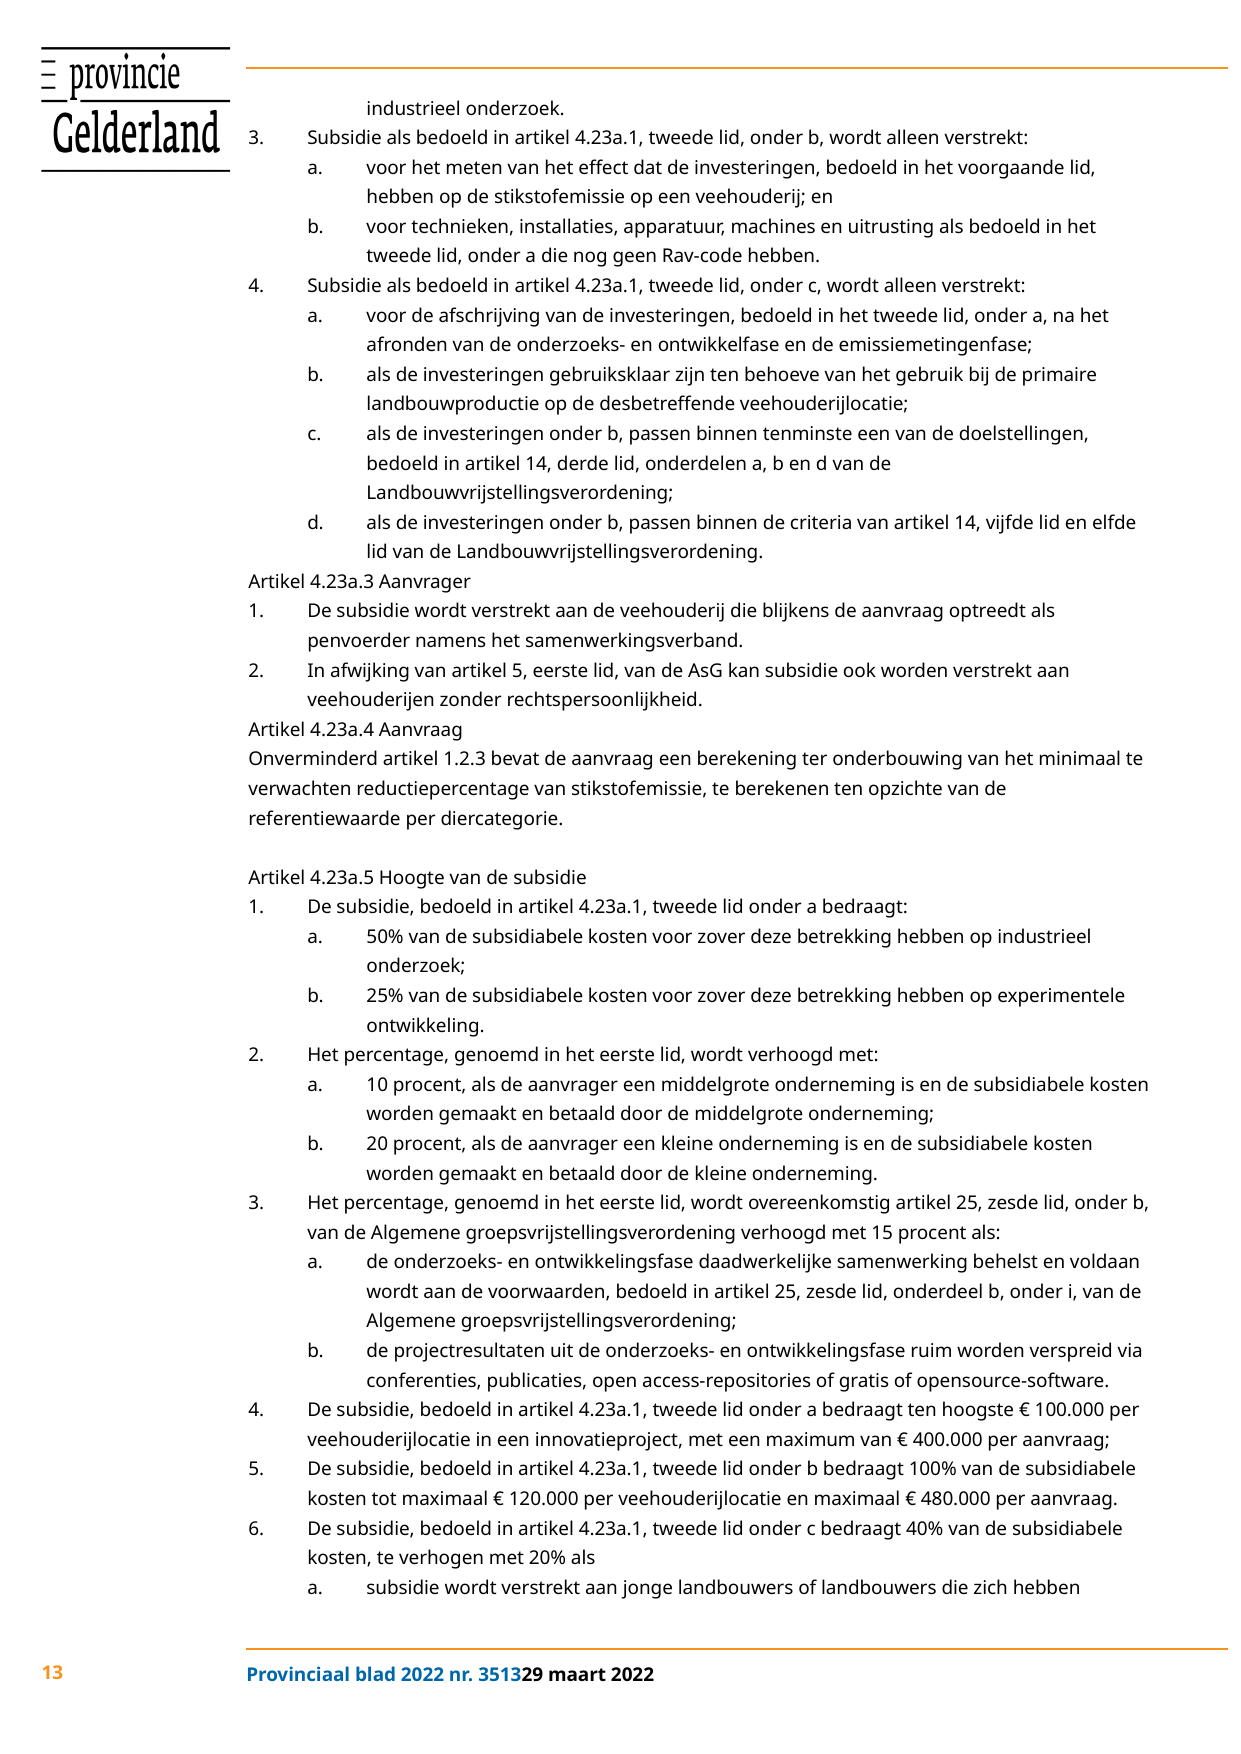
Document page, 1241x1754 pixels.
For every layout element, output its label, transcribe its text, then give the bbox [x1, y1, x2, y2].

list 25% van de subsidiabele kosten voor zover deze betrekking hebben op experimentele ontwikkeling. [307, 982, 1152, 1038]
list voor de afschrijving van de investeringen, bedoeld in het tweede lid, onder a, na het afronden van de onderzoeks- en ontwikkelfase en de emissiemetingenfase; [307, 302, 1152, 357]
list In afwijking van artikel 5, eerste lid, van de AsG kan subsidie ook worden verstrekt aan veehouderijen zonder rechtspersoonlijkheid. [248, 657, 1152, 712]
list Het percentage, genoemd in het eerste lid, wordt verhoogd met: [248, 1041, 1152, 1067]
list als de investeringen gebruiksklaar zijn ten behoeve van het gebruik bij de primaire landbouwproductie op de desbetreffende veehouderijlocatie; [307, 361, 1152, 416]
text Onverminderd artikel 1.2.3 bevat de aanvraag een berekening ter onderbouwing van het minimaal te verwachten reductiepercentage van stikstofemissie, te berekenen ten opzichte van de referentiewaarde per diercategorie. [248, 746, 1152, 831]
list 20 procent, als de aanvrager een kleine onderneming is en de subsidiabele kosten worden gemaakt en betaald door de kleine onderneming. [307, 1130, 1152, 1186]
list voor het meten van het effect dat de investeringen, bedoeld in het voorgaande lid, hebben op de stikstofemissie op een veehouderij; en [307, 154, 1152, 209]
list subsidie wordt verstrekt aan jonge landbouwers of landbouwers die zich hebben [307, 1574, 1152, 1600]
text Artikel 4.23a.3 Aanvrager [248, 568, 1152, 594]
list 50% van de subsidiabele kosten voor zover deze betrekking hebben op industrieel onderzoek; [307, 923, 1152, 978]
list 10 procent, als de aanvrager een middelgrote onderneming is en de subsidiabele kosten worden gemaakt en betaald door de middelgrote onderneming; [307, 1071, 1152, 1126]
list Het percentage, genoemd in het eerste lid, wordt overeenkomstig artikel 25, zesde lid, onder b, van de Algemene groepsvrijstellingsverordening verhoogd met 15 procent als: [248, 1189, 1152, 1245]
list De subsidie, bedoeld in artikel 4.23a.1, tweede lid onder a bedraagt: [248, 893, 1152, 919]
list Subsidie als bedoeld in artikel 4.23a.1, tweede lid, onder b, wordt alleen verstrekt: [248, 124, 1152, 150]
list de onderzoeks- en ontwikkelingsfase daadwerkelijke samenwerking behelst en voldaan wordt aan de voorwaarden, bedoeld in artikel 25, zesde lid, onderdeel b, onder i, van de Algemene groepsvrijstellingsverordening; [307, 1248, 1152, 1333]
list industrieel onderzoek. [307, 95, 1152, 121]
list Subsidie als bedoeld in artikel 4.23a.1, tweede lid, onder c, wordt alleen verstrekt: [248, 272, 1152, 298]
list De subsidie, bedoeld in artikel 4.23a.1, tweede lid onder b bedraagt 100% van de subsidiabele kosten tot maximaal € 120.000 per veehouderijlocatie en maximaal € 480.000 per aanvraag. [248, 1456, 1152, 1511]
list als de investeringen onder b, passen binnen de criteria van artikel 14, vijfde lid en elfde lid van de Landbouwvrijstellingsverordening. [307, 509, 1152, 564]
list voor technieken, installaties, apparatuur, machines en uitrusting als bedoeld in het tweede lid, onder a die nog geen Rav-code hebben. [307, 213, 1152, 268]
list De subsidie wordt verstrekt aan de veehouderij die blijkens de aanvraag optreedt als penvoerder namens het samenwerkingsverband. [248, 598, 1152, 653]
list De subsidie, bedoeld in artikel 4.23a.1, tweede lid onder a bedraagt ten hoogste € 100.000 per veehouderijlocatie in een innovatieproject, met een maximum van € 400.000 per aanvraag; [248, 1396, 1152, 1452]
list De subsidie, bedoeld in artikel 4.23a.1, tweede lid onder c bedraagt 40% van de subsidiabele kosten, te verhogen met 20% als [248, 1515, 1152, 1570]
picture [41, 47, 231, 172]
text Artikel 4.23a.5 Hoogte van de subsidie [248, 864, 1152, 890]
text Artikel 4.23a.4 Aanvraag [248, 716, 1152, 742]
list als de investeringen onder b, passen binnen tenminste een van de doelstellingen, bedoeld in artikel 14, derde lid, onderdelen a, b en d van de Landbouwvrijstellingsverordening; [307, 420, 1152, 505]
list de projectresultaten uit de onderzoeks- en ontwikkelingsfase ruim worden verspreid via conferenties, publicaties, open access-repositories of gratis of opensource-software. [307, 1337, 1152, 1393]
